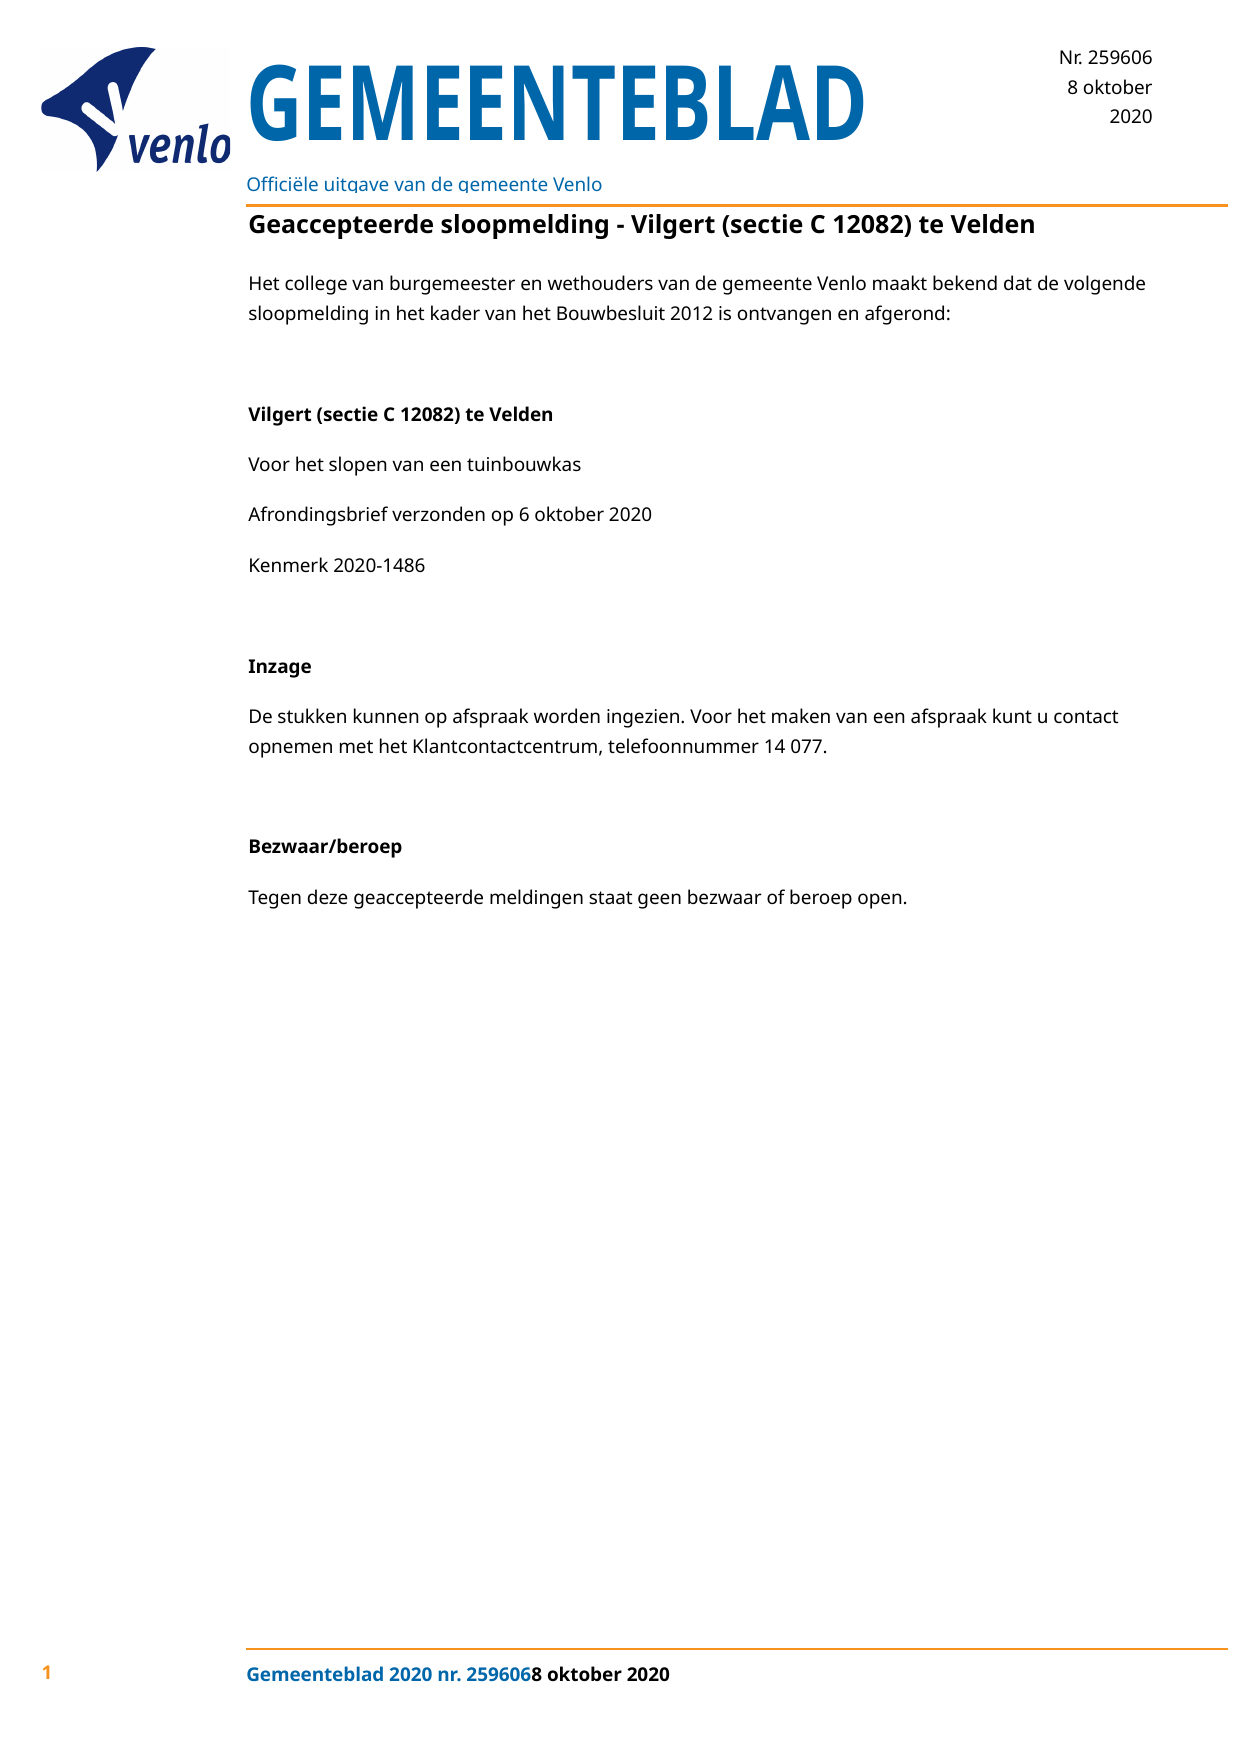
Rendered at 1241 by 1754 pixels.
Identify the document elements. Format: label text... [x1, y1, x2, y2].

text Afrondingsbrief verzonden op 6 oktober 2020 [248, 502, 1152, 527]
text Kenmerk 2020-1486 [248, 552, 1152, 578]
text Voor het slopen van een tuinbouwkas [248, 451, 1152, 477]
text Geaccepteerde sloopmelding - Vilgert (sectie C 12082) te Velden [248, 207, 1152, 241]
text Inzage [248, 653, 1152, 678]
text Tegen deze geaccepteerde meldingen staat geen bezwaar of beroep open. [248, 884, 1152, 910]
text De stukken kunnen op afspraak worden ingezien. Voor het maken van een afspraak kunt u contact opnemen met het Klantcontactcentrum, telefoonnummer 14 077. [248, 703, 1152, 758]
picture [41, 47, 231, 172]
text Het college van burgemeester en wethouders van de gemeente Venlo maakt bekend dat de volgende sloopmelding in het kader van het Bouwbesluit 2012 is ontvangen en afgerond: [248, 270, 1152, 326]
text Bezwaar/beroep [248, 834, 1152, 859]
text Vilgert (sectie C 12082) te Velden [248, 401, 1152, 426]
